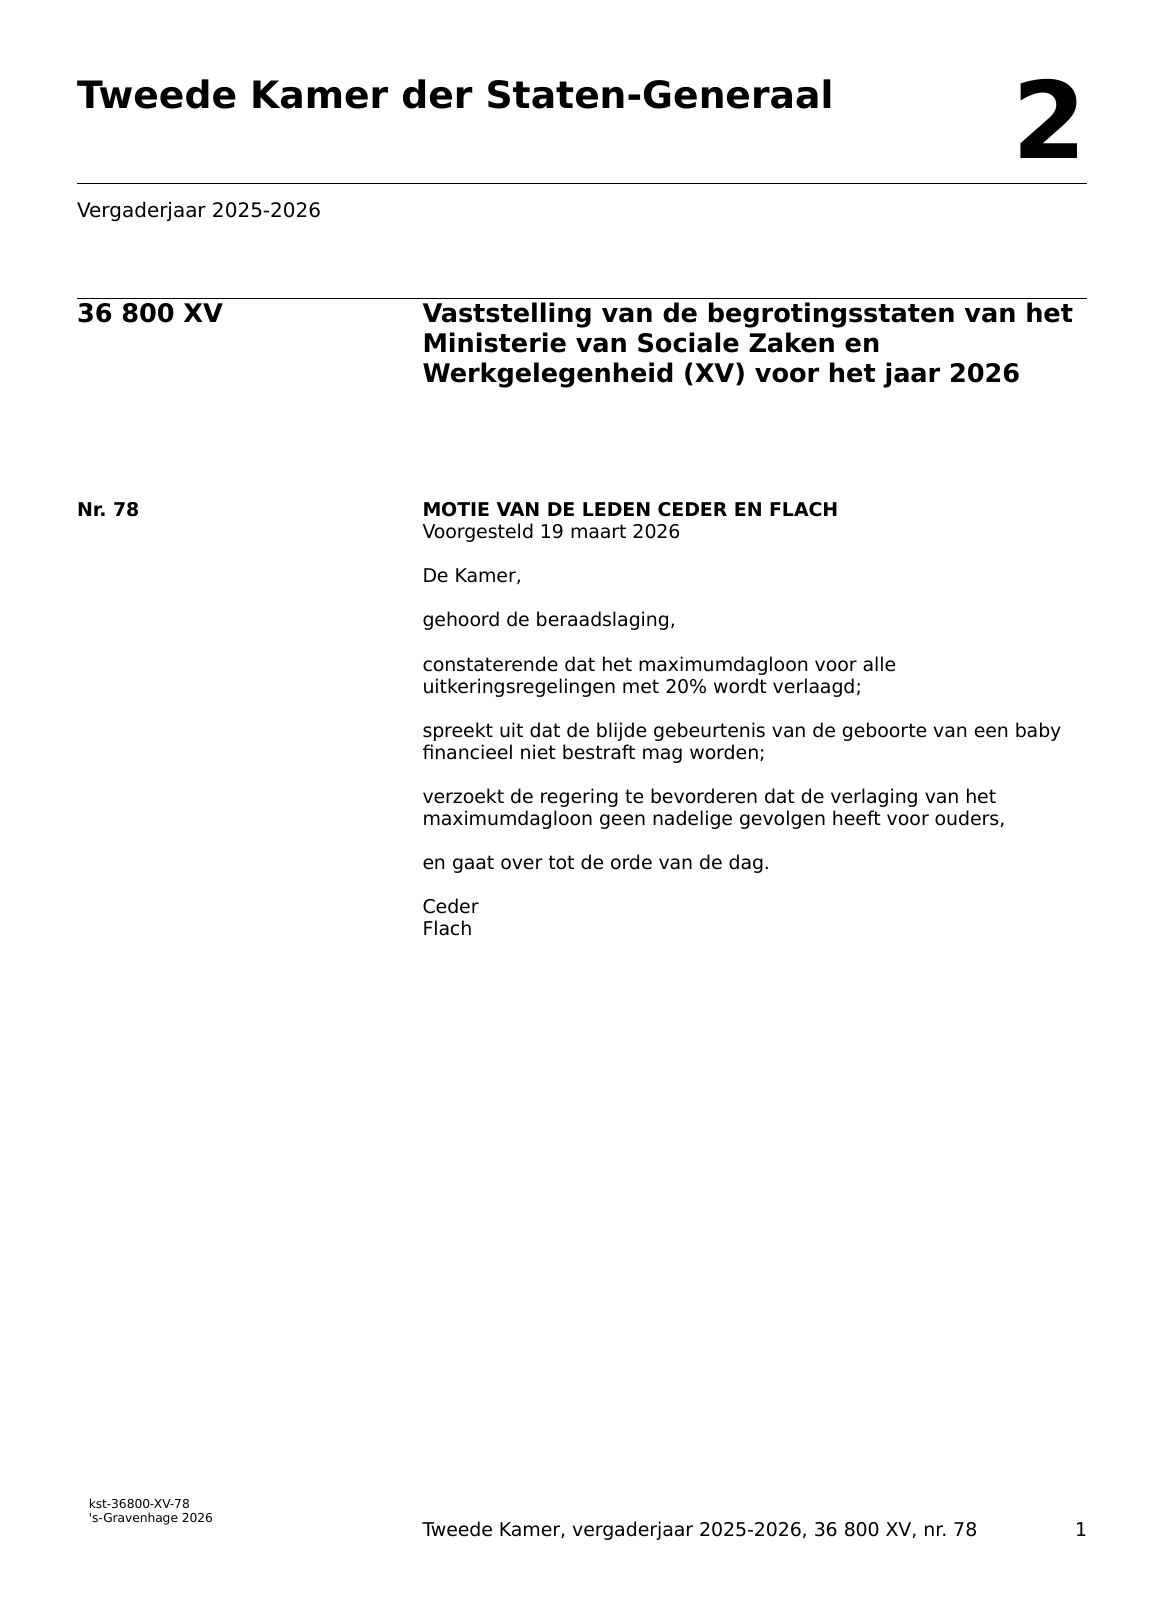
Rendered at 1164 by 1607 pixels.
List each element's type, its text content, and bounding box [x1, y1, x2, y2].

text Ceder [422, 896, 1087, 918]
text Flach [422, 918, 1087, 940]
text spreekt uit dat de blijde gebeurtenis van de geboorte van een baby financieel niet bestraft mag worden; [422, 720, 1087, 764]
subtitle 36 800 XV Vaststelling van de begrotingsstaten van het Ministerie van Sociale Zaken en Werkgelegenheid (XV) voor het jaar 2026 [77, 299, 1087, 388]
subtitle Nr. 78 MOTIE VAN DE LEDEN CEDER EN FLACH [77, 499, 1087, 521]
table_cell Vergaderjaar 2025-2026 [77, 184, 1087, 298]
table_header 2 [886, 59, 1087, 183]
text gehoord de beraadslaging, [422, 609, 1087, 631]
text verzoekt de regering te bevorderen dat de verlaging van het maximumdagloon geen nadelige gevolgen heeft voor ouders, [422, 786, 1087, 830]
text constaterende dat het maximumdagloon voor alle uitkeringsregelingen met 20% wordt verlaagd; [422, 653, 1087, 697]
text 's-Gravenhage 2026 [88, 1511, 323, 1525]
text Voorgesteld 19 maart 2026 [422, 521, 1087, 543]
text De Kamer, [422, 565, 1087, 587]
table_header Tweede Kamer der Staten-Generaal [77, 59, 886, 183]
text kst-36800-XV-78 [88, 1497, 323, 1511]
text en gaat over tot de orde van de dag. [422, 852, 1087, 874]
